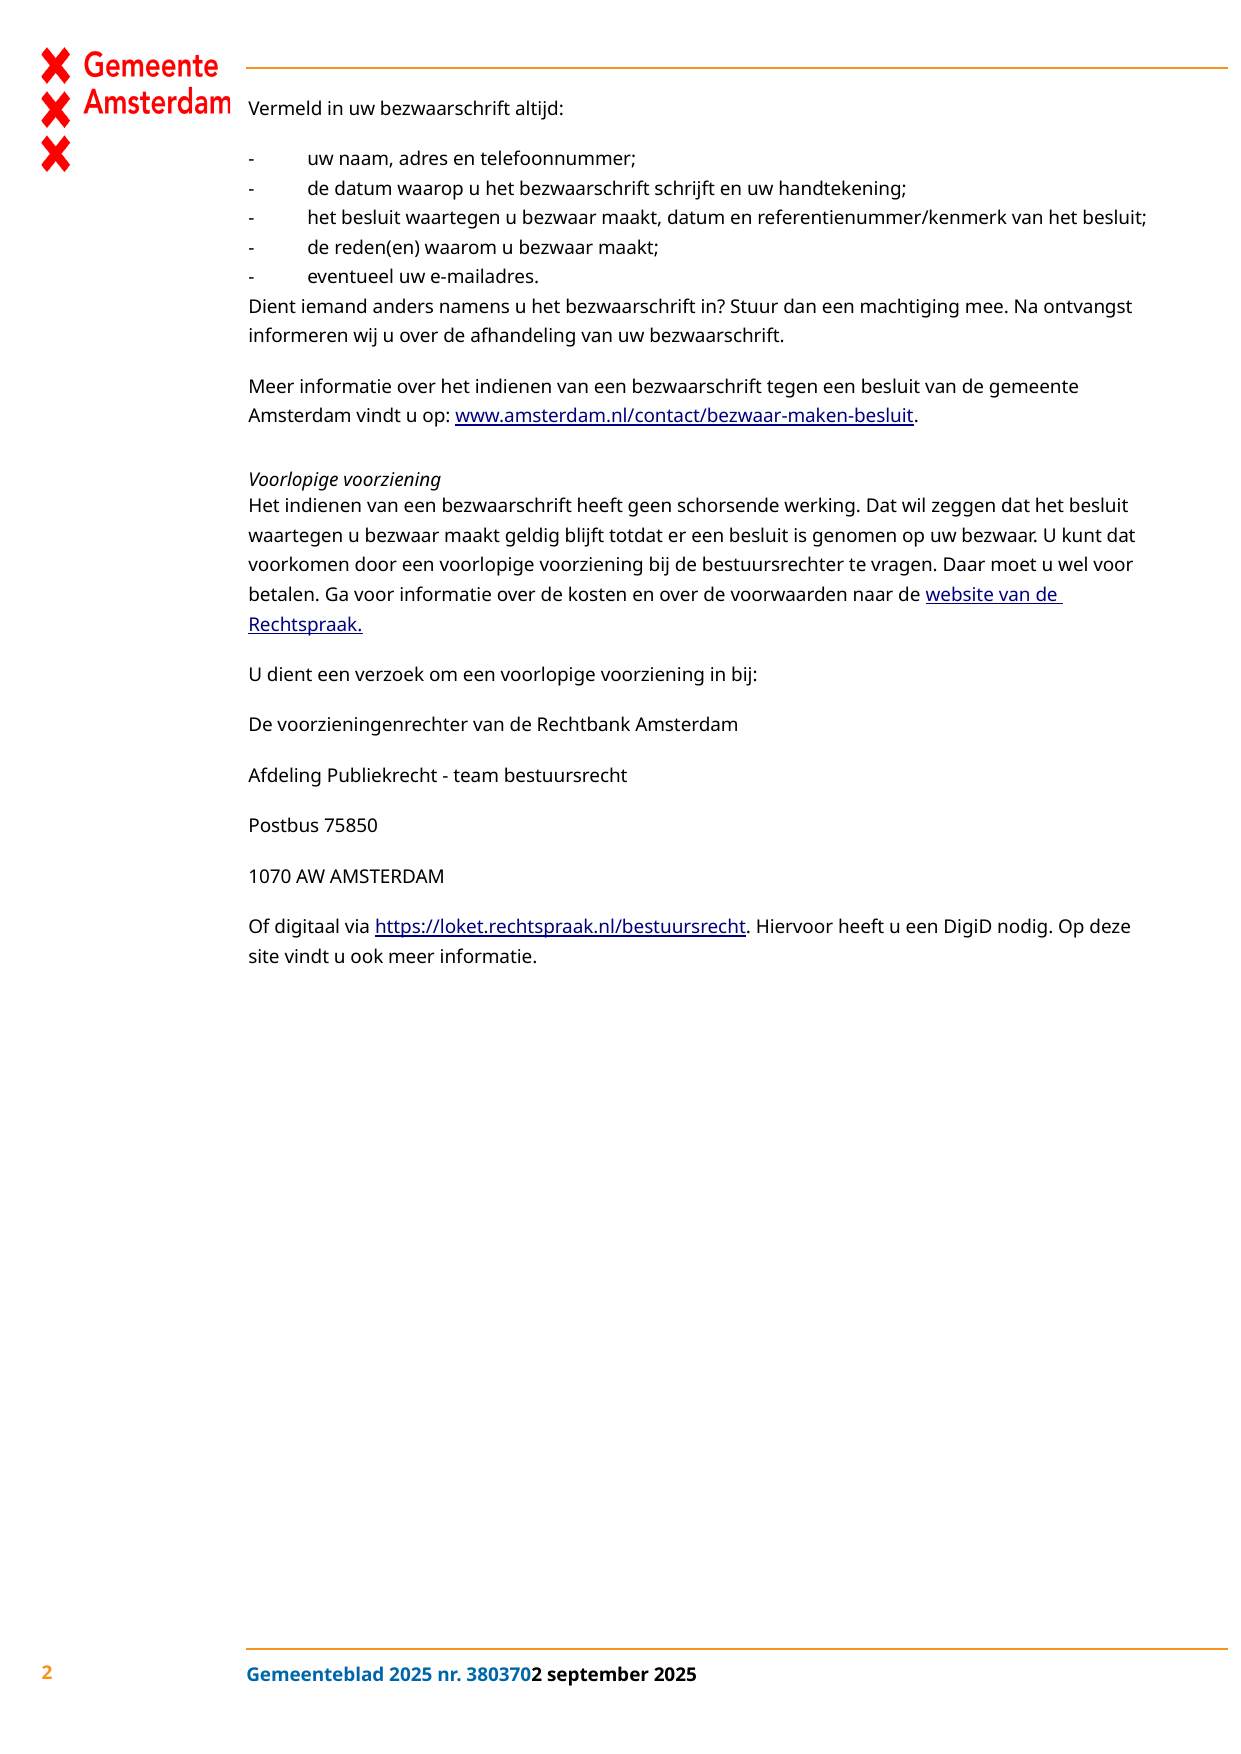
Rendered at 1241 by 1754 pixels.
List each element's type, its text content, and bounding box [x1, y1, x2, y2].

picture [41, 47, 231, 172]
text Meer informatie over het indienen van een bezwaarschrift tegen een besluit van de gemeente Amsterdam vindt u op: www.amsterdam.nl/contact/bezwaar-maken-besluit. [248, 373, 1152, 428]
text Dient iemand anders namens u het bezwaarschrift in? Stuur dan een machtiging mee. Na ontvangst informeren wij u over de afhandeling van uw bezwaarschrift. [248, 293, 1152, 348]
text Of digitaal via https://loket.rechtspraak.nl/bestuursrecht. Hiervoor heeft u een DigiD nodig. Op deze site vindt u ook meer informatie. [248, 913, 1152, 968]
list uw naam, adres en telefoonnummer; [248, 145, 1152, 171]
text Postbus 75850 [248, 812, 1152, 838]
text 1070 AW AMSTERDAM [248, 863, 1152, 888]
text U dient een verzoek om een voorlopige voorziening in bij: [248, 661, 1152, 687]
list de datum waarop u het bezwaarschrift schrijft en uw handtekening; [248, 175, 1152, 201]
list het besluit waartegen u bezwaar maakt, datum en referentienummer/kenmerk van het besluit; [248, 204, 1152, 230]
text Afdeling Publiekrecht - team bestuursrecht [248, 762, 1152, 788]
text Vermeld in uw bezwaarschrift altijd: [248, 95, 1152, 121]
text De voorzieningenrechter van de Rechtbank Amsterdam [248, 712, 1152, 737]
text Het indienen van een bezwaarschrift heeft geen schorsende werking. Dat wil zeggen dat het besluit waartegen u bezwaar maakt geldig blijft totdat er een besluit is genomen op uw bezwaar. U kunt dat voorkomen door een voorlopige voorziening bij de bestuursrechter te vragen. Daar moet u wel voor betalen. Ga voor informatie over de kosten en over de voorwaarden naar de website van de Rechtspraak. [248, 492, 1152, 636]
list de reden(en) waarom u bezwaar maakt; [248, 234, 1152, 260]
text Voorlopige voorziening [248, 467, 1152, 492]
list eventueel uw e-mailadres. [248, 263, 1152, 289]
